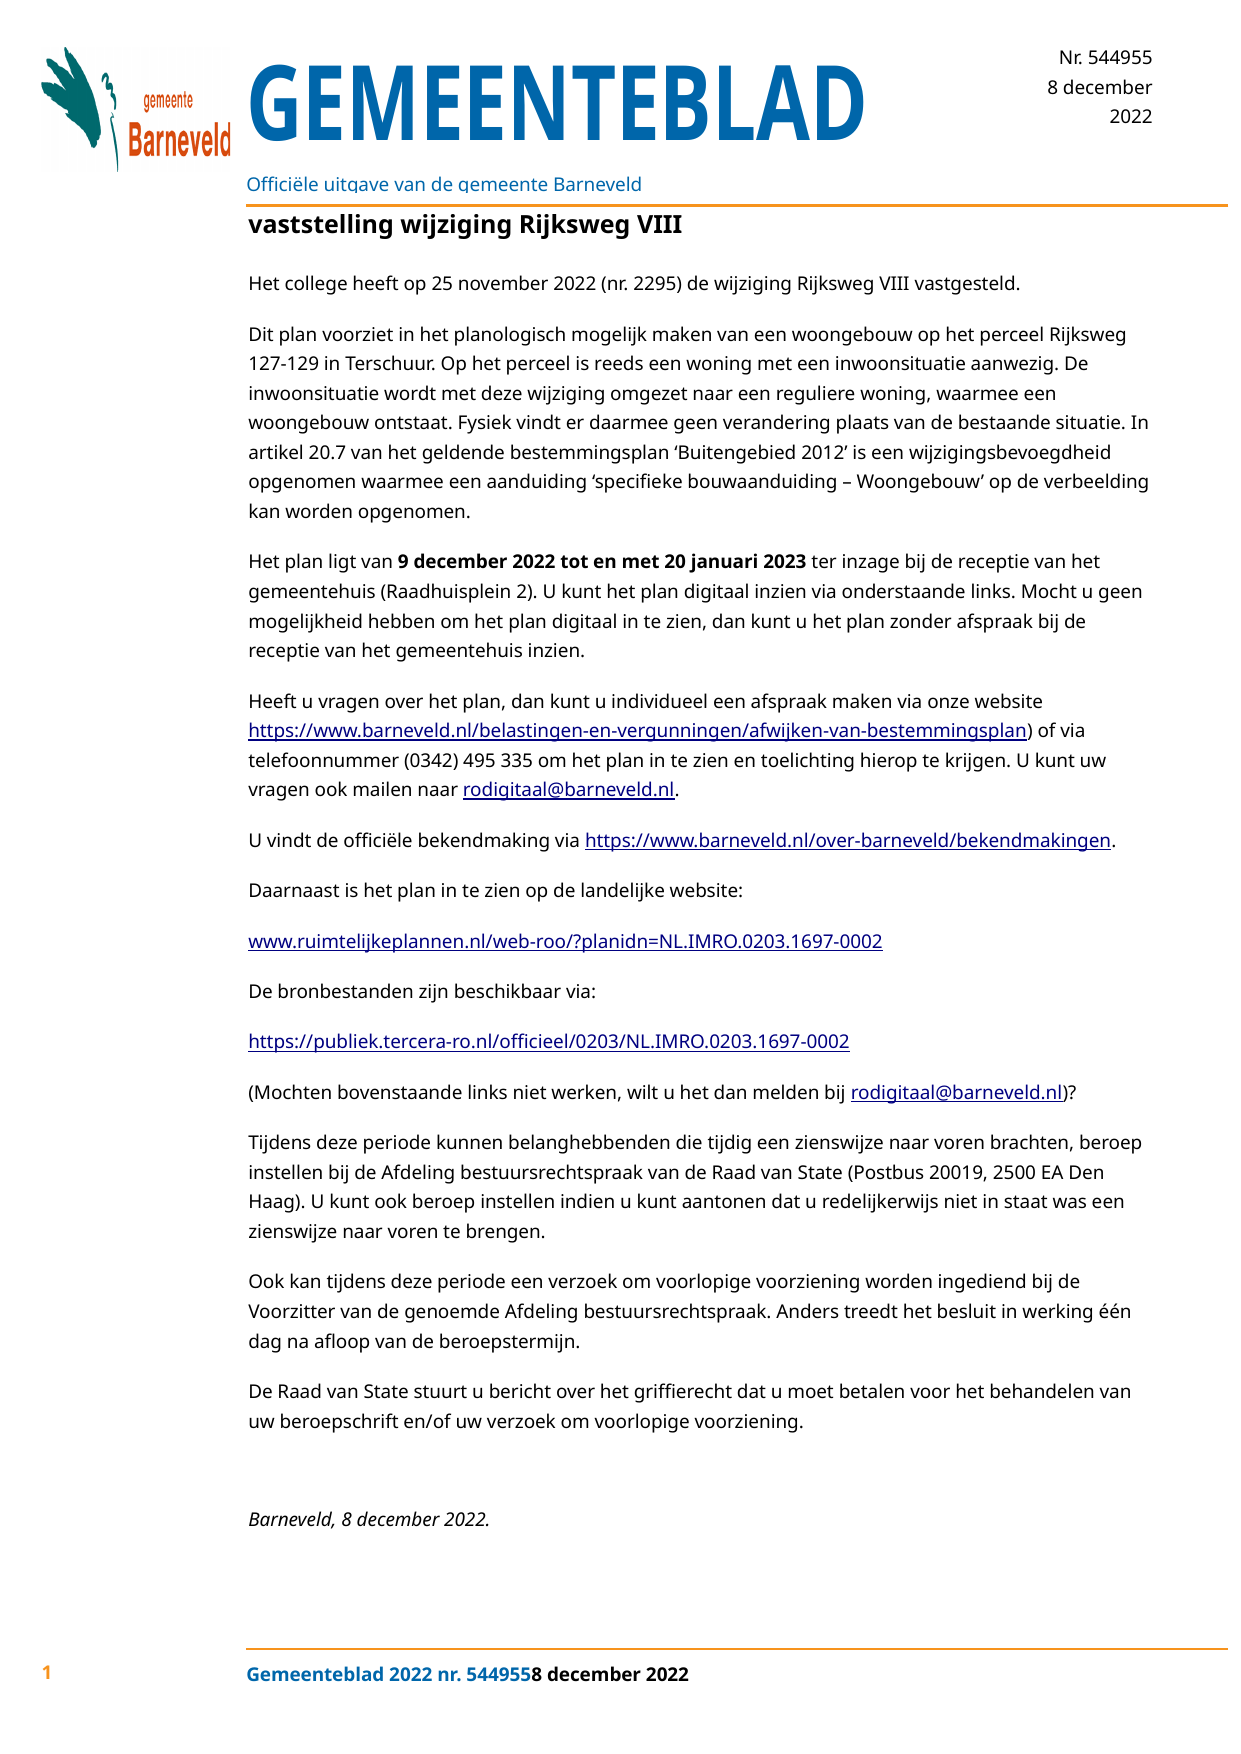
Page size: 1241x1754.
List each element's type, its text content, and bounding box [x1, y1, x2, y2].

text vaststelling wijziging Rijksweg VIII [248, 207, 1152, 241]
text Het college heeft op 25 november 2022 (nr. 2295) de wijziging Rijksweg VIII vastgesteld. [248, 270, 1152, 296]
text (Mochten bovenstaande links niet werken, wilt u het dan melden bij rodigitaal@barneveld.nl)? [248, 1079, 1152, 1105]
text Tijdens deze periode kunnen belanghebbenden die tijdig een zienswijze naar voren brachten, beroep instellen bij de Afdeling bestuursrechtspraak van de Raad van State (Postbus 20019, 2500 EA Den Haag). U kunt ook beroep instellen indien u kunt aantonen dat u redelijkerwijs niet in staat was een zienswijze naar voren te brengen. [248, 1129, 1152, 1244]
text De Raad van State stuurt u bericht over het griffierecht dat u moet betalen voor het behandelen van uw beroepschrift en/of uw verzoek om voorlopige voorziening. [248, 1378, 1152, 1433]
picture [41, 47, 231, 172]
text U vindt de officiële bekendmaking via https://www.barneveld.nl/over-barneveld/bekendmakingen. [248, 827, 1152, 853]
text https://publiek.tercera-ro.nl/officieel/0203/NL.IMRO.0203.1697-0002 [248, 1029, 1152, 1054]
text Het plan ligt van 9 december 2022 tot en met 20 januari 2023 ter inzage bij de receptie van het gemeentehuis (Raadhuisplein 2). U kunt het plan digitaal inzien via onderstaande links. Mocht u geen mogelijkheid hebben om het plan digitaal in te zien, dan kunt u het plan zonder afspraak bij de receptie van het gemeentehuis inzien. [248, 549, 1152, 663]
text Barneveld, 8 december 2022. [248, 1506, 1152, 1532]
text Dit plan voorziet in het planologisch mogelijk maken van een woongebouw op het perceel Rijksweg 127-129 in Terschuur. Op het perceel is reeds een woning met een inwoonsituatie aanwezig. De inwoonsituatie wordt met deze wijziging omgezet naar een reguliere woning, waarmee een woongebouw ontstaat. Fysiek vindt er daarmee geen verandering plaats van de bestaande situatie. In artikel 20.7 van het geldende bestemmingsplan ‘Buitengebied 2012’ is een wijzigingsbevoegdheid opgenomen waarmee een aanduiding ‘specifieke bouwaanduiding – Woongebouw’ op de verbeelding kan worden opgenomen. [248, 321, 1152, 524]
text Heeft u vragen over het plan, dan kunt u individueel een afspraak maken via onze website https://www.barneveld.nl/belastingen-en-vergunningen/afwijken-van-bestemmingsplan) of via telefoonnummer (0342) 495 335 om het plan in te zien en toelichting hierop te krijgen. U kunt uw vragen ook mailen naar rodigitaal@barneveld.nl. [248, 688, 1152, 802]
text Ook kan tijdens deze periode een verzoek om voorlopige voorziening worden ingediend bij de Voorzitter van de genoemde Afdeling bestuursrechtspraak. Anders treedt het besluit in werking één dag na afloop van de beroepstermijn. [248, 1269, 1152, 1353]
text De bronbestanden zijn beschikbaar via: [248, 978, 1152, 1004]
text www.ruimtelijkeplannen.nl/web-roo/?planidn=NL.IMRO.0203.1697-0002 [248, 928, 1152, 953]
text Daarnaast is het plan in te zien op de landelijke website: [248, 877, 1152, 903]
